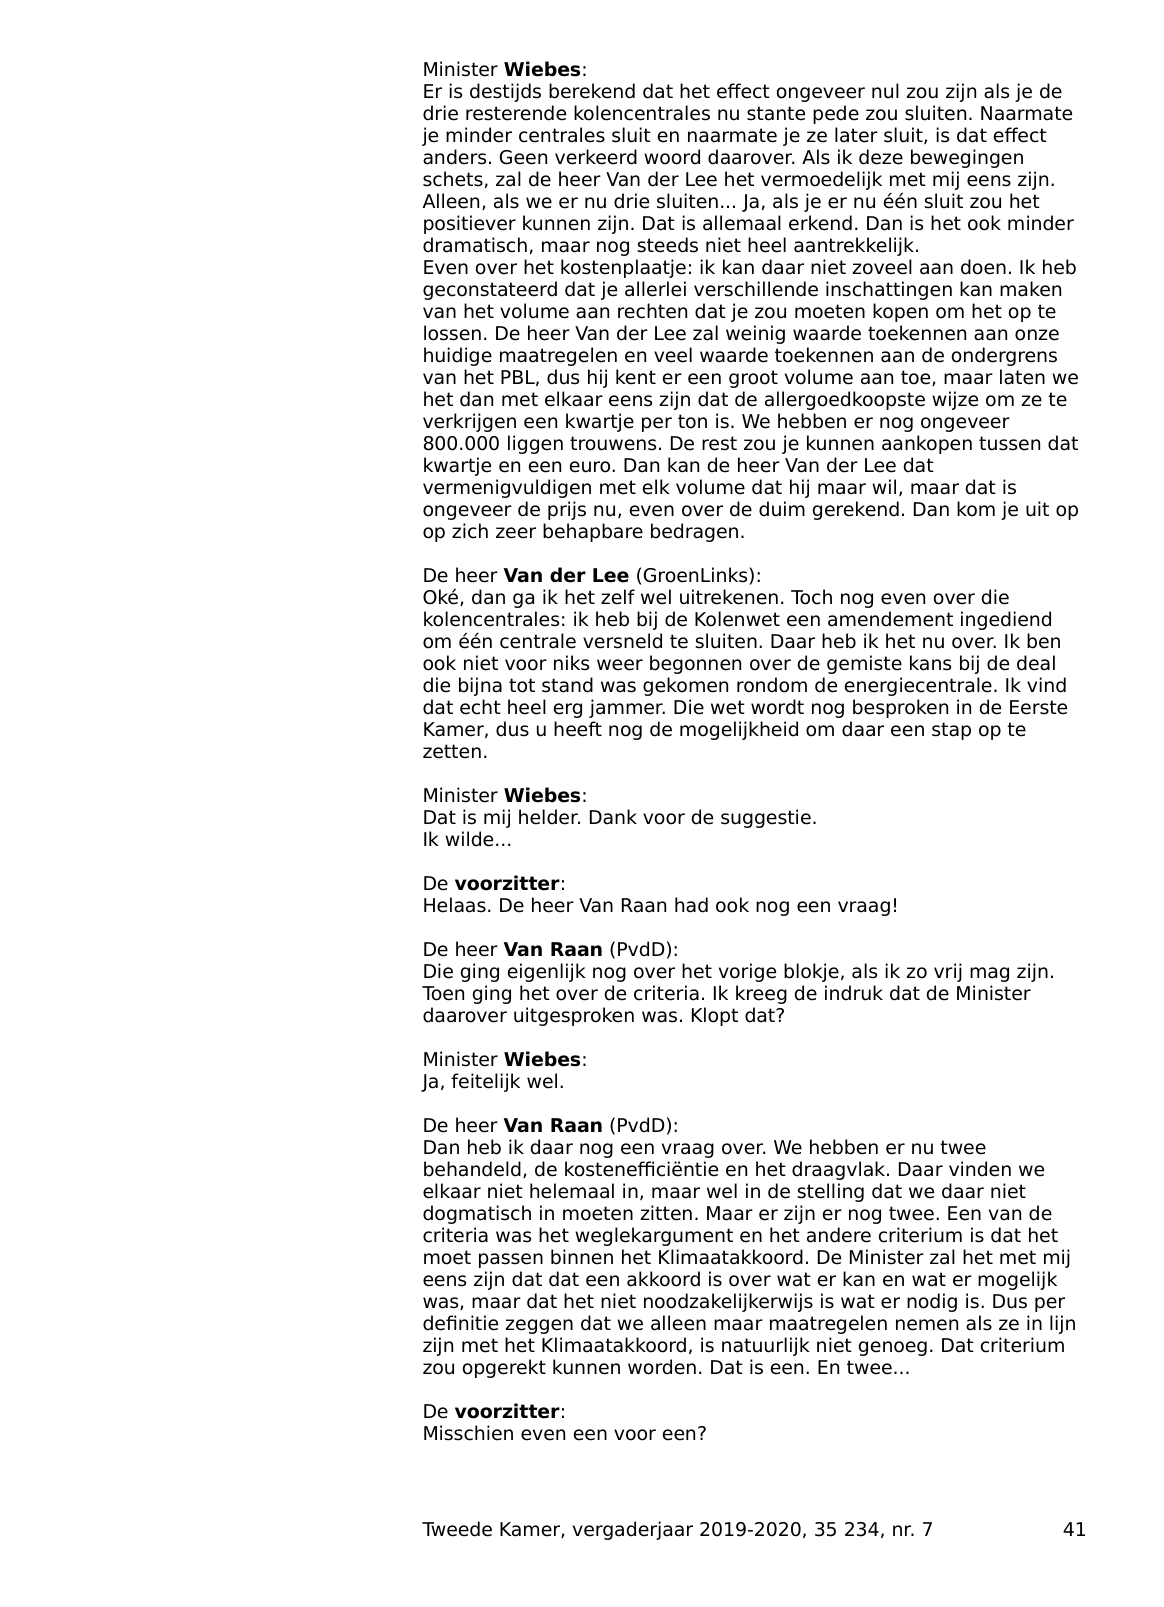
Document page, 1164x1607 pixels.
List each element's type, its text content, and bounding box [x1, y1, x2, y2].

text De heer Van der Lee (GroenLinks): [422, 565, 1087, 587]
text Die ging eigenlijk nog over het vorige blokje, als ik zo vrij mag zijn. Toen ging het over de criteria. Ik kreeg de indruk dat de Minister daarover uitgesproken was. Klopt dat? [422, 961, 1087, 1027]
text De heer Van Raan (PvdD): [422, 1115, 1087, 1137]
text Ik wilde... [422, 829, 1087, 851]
text Er is destijds berekend dat het effect ongeveer nul zou zijn als je de drie resterende kolencentrales nu stante pede zou sluiten. Naarmate je minder centrales sluit en naarmate je ze later sluit, is dat effect anders. Geen verkeerd woord daarover. Als ik deze bewegingen schets, zal de heer Van der Lee het vermoedelijk met mij eens zijn. Alleen, als we er nu drie sluiten... Ja, als je er nu één sluit zou het positiever kunnen zijn. Dat is allemaal erkend. Dan is het ook minder dramatisch, maar nog steeds niet heel aantrekkelijk. [422, 81, 1087, 257]
text Dat is mij helder. Dank voor de suggestie. [422, 807, 1087, 829]
text Even over het kostenplaatje: ik kan daar niet zoveel aan doen. Ik heb geconstateerd dat je allerlei verschillende inschattingen kan maken van het volume aan rechten dat je zou moeten kopen om het op te lossen. De heer Van der Lee zal weinig waarde toekennen aan onze huidige maatregelen en veel waarde toekennen aan de ondergrens van het PBL, dus hij kent er een groot volume aan toe, maar laten we het dan met elkaar eens zijn dat de allergoedkoopste wijze om ze te verkrijgen een kwartje per ton is. We hebben er nog ongeveer 800.000 liggen trouwens. De rest zou je kunnen aankopen tussen dat kwartje en een euro. Dan kan de heer Van der Lee dat vermenigvuldigen met elk volume dat hij maar wil, maar dat is ongeveer de prijs nu, even over de duim gerekend. Dan kom je uit op op zich zeer behapbare bedragen. [422, 257, 1087, 543]
text De voorzitter: [422, 873, 1087, 895]
text Helaas. De heer Van Raan had ook nog een vraag! [422, 895, 1087, 917]
text De heer Van Raan (PvdD): [422, 939, 1087, 961]
text Minister Wiebes: [422, 785, 1087, 807]
text Ja, feitelijk wel. [422, 1071, 1087, 1093]
text Oké, dan ga ik het zelf wel uitrekenen. Toch nog even over die kolencentrales: ik heb bij de Kolenwet een amendement ingediend om één centrale versneld te sluiten. Daar heb ik het nu over. Ik ben ook niet voor niks weer begonnen over de gemiste kans bij de deal die bijna tot stand was gekomen rondom de energiecentrale. Ik vind dat echt heel erg jammer. Die wet wordt nog besproken in de Eerste Kamer, dus u heeft nog de mogelijkheid om daar een stap op te zetten. [422, 587, 1087, 763]
text Misschien even een voor een? [422, 1423, 1087, 1445]
text Dan heb ik daar nog een vraag over. We hebben er nu twee behandeld, de kostenefficiëntie en het draagvlak. Daar vinden we elkaar niet helemaal in, maar wel in de stelling dat we daar niet dogmatisch in moeten zitten. Maar er zijn er nog twee. Een van de criteria was het weglekargument en het andere criterium is dat het moet passen binnen het Klimaatakkoord. De Minister zal het met mij eens zijn dat dat een akkoord is over wat er kan en wat er mogelijk was, maar dat het niet noodzakelijkerwijs is wat er nodig is. Dus per definitie zeggen dat we alleen maar maatregelen nemen als ze in lijn zijn met het Klimaatakkoord, is natuurlijk niet genoeg. Dat criterium zou opgerekt kunnen worden. Dat is een. En twee... [422, 1137, 1087, 1379]
text Minister Wiebes: [422, 59, 1087, 81]
text Minister Wiebes: [422, 1049, 1087, 1071]
text De voorzitter: [422, 1401, 1087, 1423]
